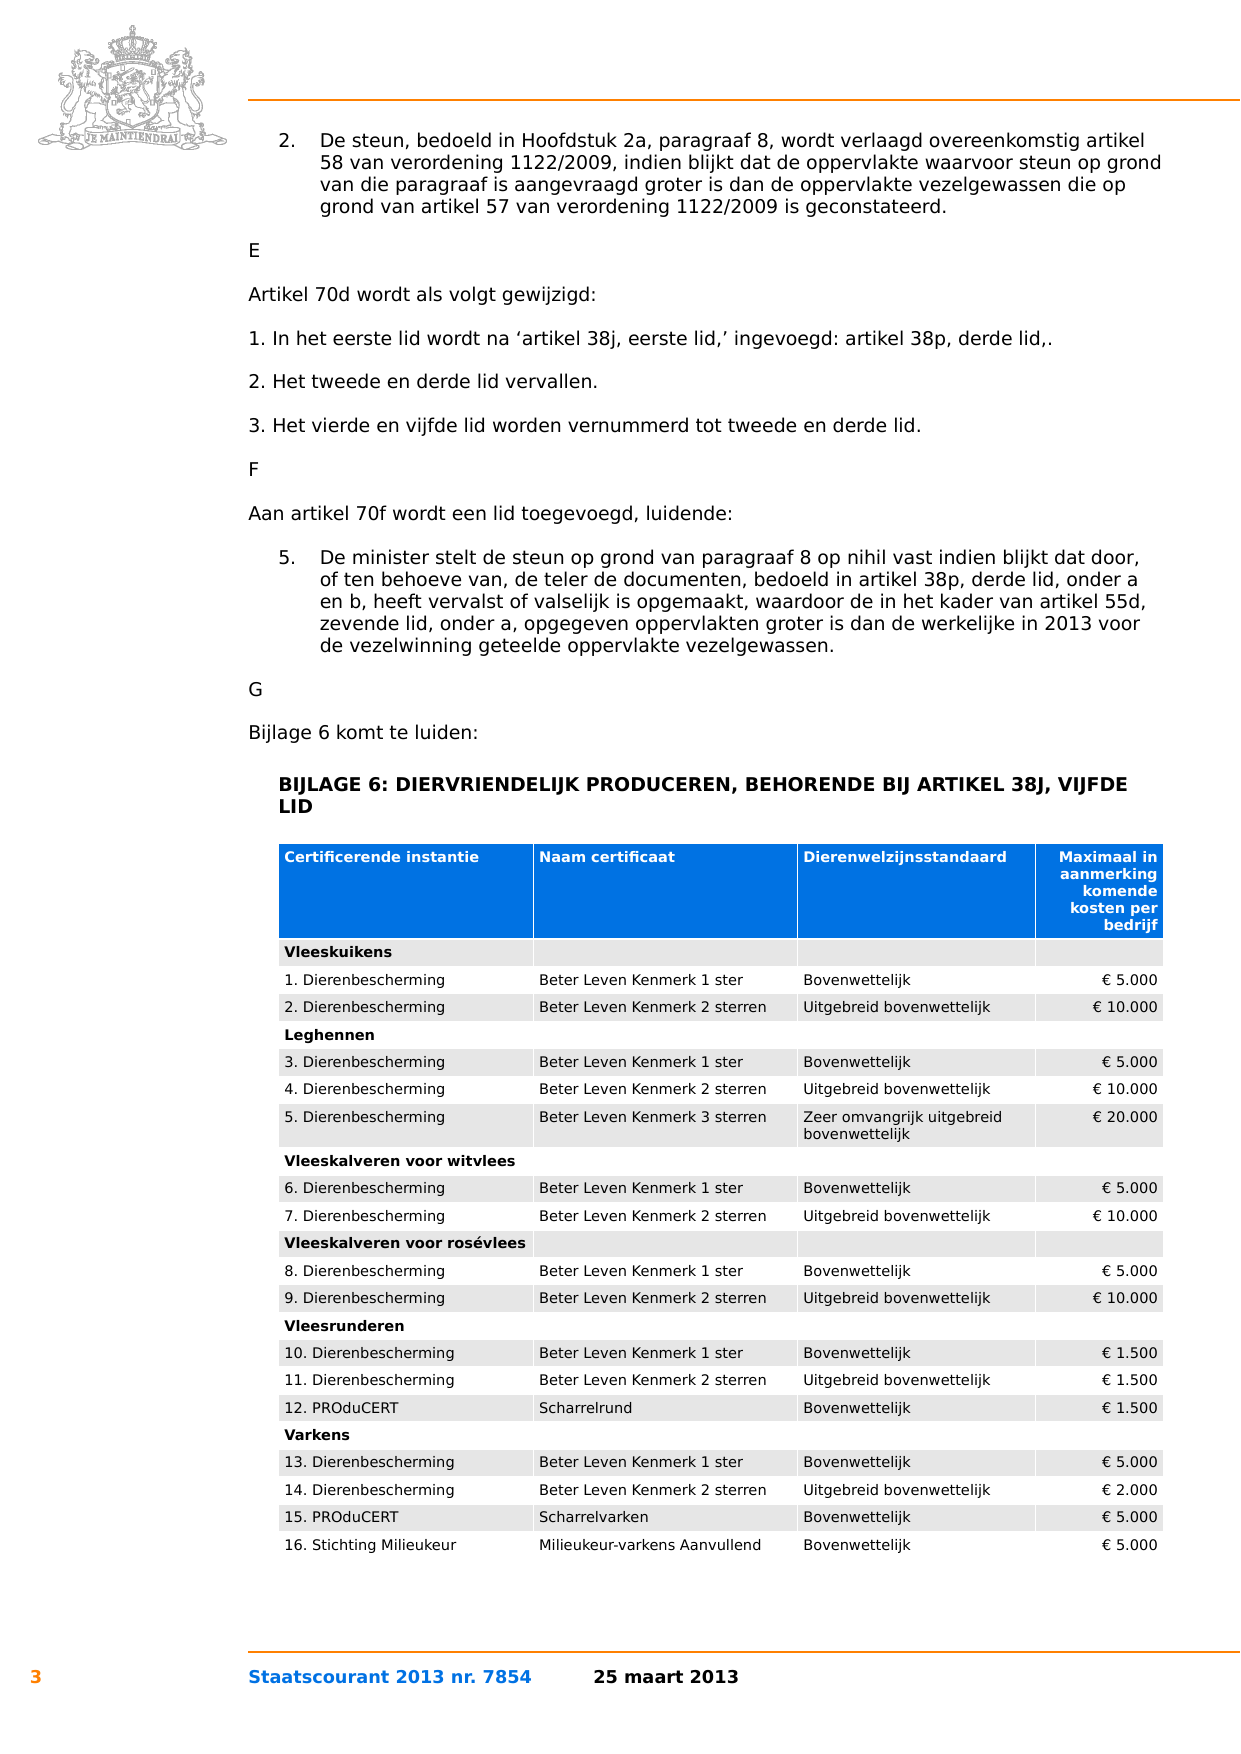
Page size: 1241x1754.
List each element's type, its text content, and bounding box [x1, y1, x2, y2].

table_cell Bovenwettelijk [798, 967, 1035, 993]
table_cell [534, 1313, 797, 1339]
table_cell Bovenwettelijk [798, 1340, 1035, 1366]
table_cell € 5.000 [1036, 1505, 1163, 1531]
table_cell 2. Dierenbescherming [279, 994, 533, 1021]
table_cell Beter Leven Kenmerk 3 sterren [534, 1104, 797, 1147]
table_cell Beter Leven Kenmerk 1 ster [534, 1049, 797, 1076]
table_cell € 5.000 [1036, 1532, 1163, 1558]
table_cell [534, 1231, 797, 1257]
text Aan artikel 70f wordt een lid toegevoegd, luidende: [248, 503, 1163, 525]
table_cell 6. Dierenbescherming [279, 1176, 533, 1202]
table_cell [798, 1148, 1035, 1175]
table_cell 8. Dierenbescherming [279, 1258, 533, 1284]
text G [248, 678, 1163, 700]
table_cell [798, 1313, 1035, 1339]
text 5. De minister stelt de steun op grond van paragraaf 8 op nihil vast indien blijkt dat door, of ten behoeve van, de teler de documenten, bedoeld in artikel 38p, derde lid, onder a en b, heeft vervalst of valselijk is opgemaakt, waardoor de in het kader van artikel 55d, zevende lid, onder a, opgegeven oppervlakten groter is dan de werkelijke in 2013 voor de vezelwinning geteelde oppervlakte vezelgewassen. [278, 547, 1163, 657]
picture [38, 25, 227, 150]
text F [248, 459, 1163, 481]
table_cell Beter Leven Kenmerk 1 ster [534, 1450, 797, 1476]
table_cell Leghennen [279, 1022, 533, 1048]
table_cell 3. Dierenbescherming [279, 1049, 533, 1076]
table_cell 16. Stichting Milieukeur [279, 1532, 533, 1558]
table_cell Beter Leven Kenmerk 1 ster [534, 1340, 797, 1366]
text 2. Het tweede en derde lid vervallen. [248, 371, 1163, 393]
text Bijlage 6 komt te luiden: [248, 722, 1163, 744]
table_cell [534, 1022, 797, 1048]
table_cell € 10.000 [1036, 1285, 1163, 1312]
table_cell Beter Leven Kenmerk 1 ster [534, 967, 797, 993]
table_cell € 5.000 [1036, 967, 1163, 993]
table_cell Varkens [279, 1422, 533, 1449]
table_header Maximaal in aanmerking komende kosten per bedrijf [1036, 844, 1163, 938]
table_cell Vleeskalveren voor rosévlees [279, 1231, 533, 1257]
table_cell Beter Leven Kenmerk 2 sterren [534, 994, 797, 1021]
table_cell 10. Dierenbescherming [279, 1340, 533, 1366]
table_cell Milieukeur-varkens Aanvullend [534, 1532, 797, 1558]
table_cell € 5.000 [1036, 1258, 1163, 1284]
table_cell [798, 1022, 1035, 1048]
table_cell € 20.000 [1036, 1104, 1163, 1147]
table_cell [534, 940, 797, 966]
text 1. In het eerste lid wordt na ‘artikel 38j, eerste lid,’ ingevoegd: artikel 38p, derde lid,. [248, 327, 1163, 349]
table_cell [798, 1422, 1035, 1449]
table_cell € 10.000 [1036, 994, 1163, 1021]
table_cell Uitgebreid bovenwettelijk [798, 1077, 1035, 1103]
table_cell 12. PROduCERT [279, 1395, 533, 1421]
table_cell Uitgebreid bovenwettelijk [798, 1285, 1035, 1312]
table_cell Scharrelrund [534, 1395, 797, 1421]
table_cell 14. Dierenbescherming [279, 1477, 533, 1503]
table_cell [798, 1231, 1035, 1257]
table_cell € 2.000 [1036, 1477, 1163, 1503]
table_cell 7. Dierenbescherming [279, 1203, 533, 1229]
table_cell 9. Dierenbescherming [279, 1285, 533, 1312]
table_cell Uitgebreid bovenwettelijk [798, 994, 1035, 1021]
table_cell [798, 940, 1035, 966]
table_cell Beter Leven Kenmerk 2 sterren [534, 1285, 797, 1312]
table_cell Zeer omvangrijk uitgebreid bovenwettelijk [798, 1104, 1035, 1147]
table_cell 1. Dierenbescherming [279, 967, 533, 993]
table_cell Uitgebreid bovenwettelijk [798, 1368, 1035, 1394]
table_cell Scharrelvarken [534, 1505, 797, 1531]
table_cell € 10.000 [1036, 1203, 1163, 1229]
table_cell 15. PROduCERT [279, 1505, 533, 1531]
table_cell [534, 1148, 797, 1175]
table_cell Bovenwettelijk [798, 1505, 1035, 1531]
table_cell Bovenwettelijk [798, 1049, 1035, 1076]
table_cell 13. Dierenbescherming [279, 1450, 533, 1476]
table_cell Beter Leven Kenmerk 2 sterren [534, 1477, 797, 1503]
table_cell 11. Dierenbescherming [279, 1368, 533, 1394]
table_cell [534, 1422, 797, 1449]
table_cell Beter Leven Kenmerk 2 sterren [534, 1077, 797, 1103]
text 2. De steun, bedoeld in Hoofdstuk 2a, paragraaf 8, wordt verlaagd overeenkomstig artikel 58 van verordening 1122/2009, indien blijkt dat de oppervlakte waarvoor steun op grond van die paragraaf is aangevraagd groter is dan de oppervlakte vezelgewassen die op grond van artikel 57 van verordening 1122/2009 is geconstateerd. [278, 130, 1163, 218]
text Artikel 70d wordt als volgt gewijzigd: [248, 283, 1163, 306]
table_header Naam certificaat [534, 844, 797, 938]
table_cell 4. Dierenbescherming [279, 1077, 533, 1103]
table_header Dierenwelzijnsstandaard [798, 844, 1035, 938]
table_cell Beter Leven Kenmerk 2 sterren [534, 1203, 797, 1229]
table_cell Vleesrunderen [279, 1313, 533, 1339]
text 3. Het vierde en vijfde lid worden vernummerd tot tweede en derde lid. [248, 415, 1163, 437]
table_cell [1036, 1313, 1163, 1339]
table_cell Bovenwettelijk [798, 1395, 1035, 1421]
table_cell Bovenwettelijk [798, 1532, 1035, 1558]
table_cell [1036, 1231, 1163, 1257]
table_cell Uitgebreid bovenwettelijk [798, 1203, 1035, 1229]
table_cell [1036, 1148, 1163, 1175]
table_cell Vleeskuikens [279, 940, 533, 966]
table_cell € 1.500 [1036, 1395, 1163, 1421]
table_cell Bovenwettelijk [798, 1450, 1035, 1476]
table_cell Bovenwettelijk [798, 1258, 1035, 1284]
table_cell 5. Dierenbescherming [279, 1104, 533, 1147]
table_cell [1036, 940, 1163, 966]
table_cell Vleeskalveren voor witvlees [279, 1148, 533, 1175]
table_cell € 1.500 [1036, 1368, 1163, 1394]
table_cell € 10.000 [1036, 1077, 1163, 1103]
table_cell Beter Leven Kenmerk 1 ster [534, 1258, 797, 1284]
table_cell Uitgebreid bovenwettelijk [798, 1477, 1035, 1503]
table_cell Beter Leven Kenmerk 2 sterren [534, 1368, 797, 1394]
table_cell [1036, 1022, 1163, 1048]
table_cell € 5.000 [1036, 1450, 1163, 1476]
table_cell Beter Leven Kenmerk 1 ster [534, 1176, 797, 1202]
text E [248, 240, 1163, 262]
table_cell € 5.000 [1036, 1176, 1163, 1202]
table_cell Bovenwettelijk [798, 1176, 1035, 1202]
table_cell [1036, 1422, 1163, 1449]
table_cell € 1.500 [1036, 1340, 1163, 1366]
table_cell € 5.000 [1036, 1049, 1163, 1076]
table_header Certificerende instantie [279, 844, 533, 938]
subtitle BIJLAGE 6: DIERVRIENDELIJK PRODUCEREN, BEHORENDE BIJ ARTIKEL 38J, VIJFDE LID [278, 774, 1163, 818]
